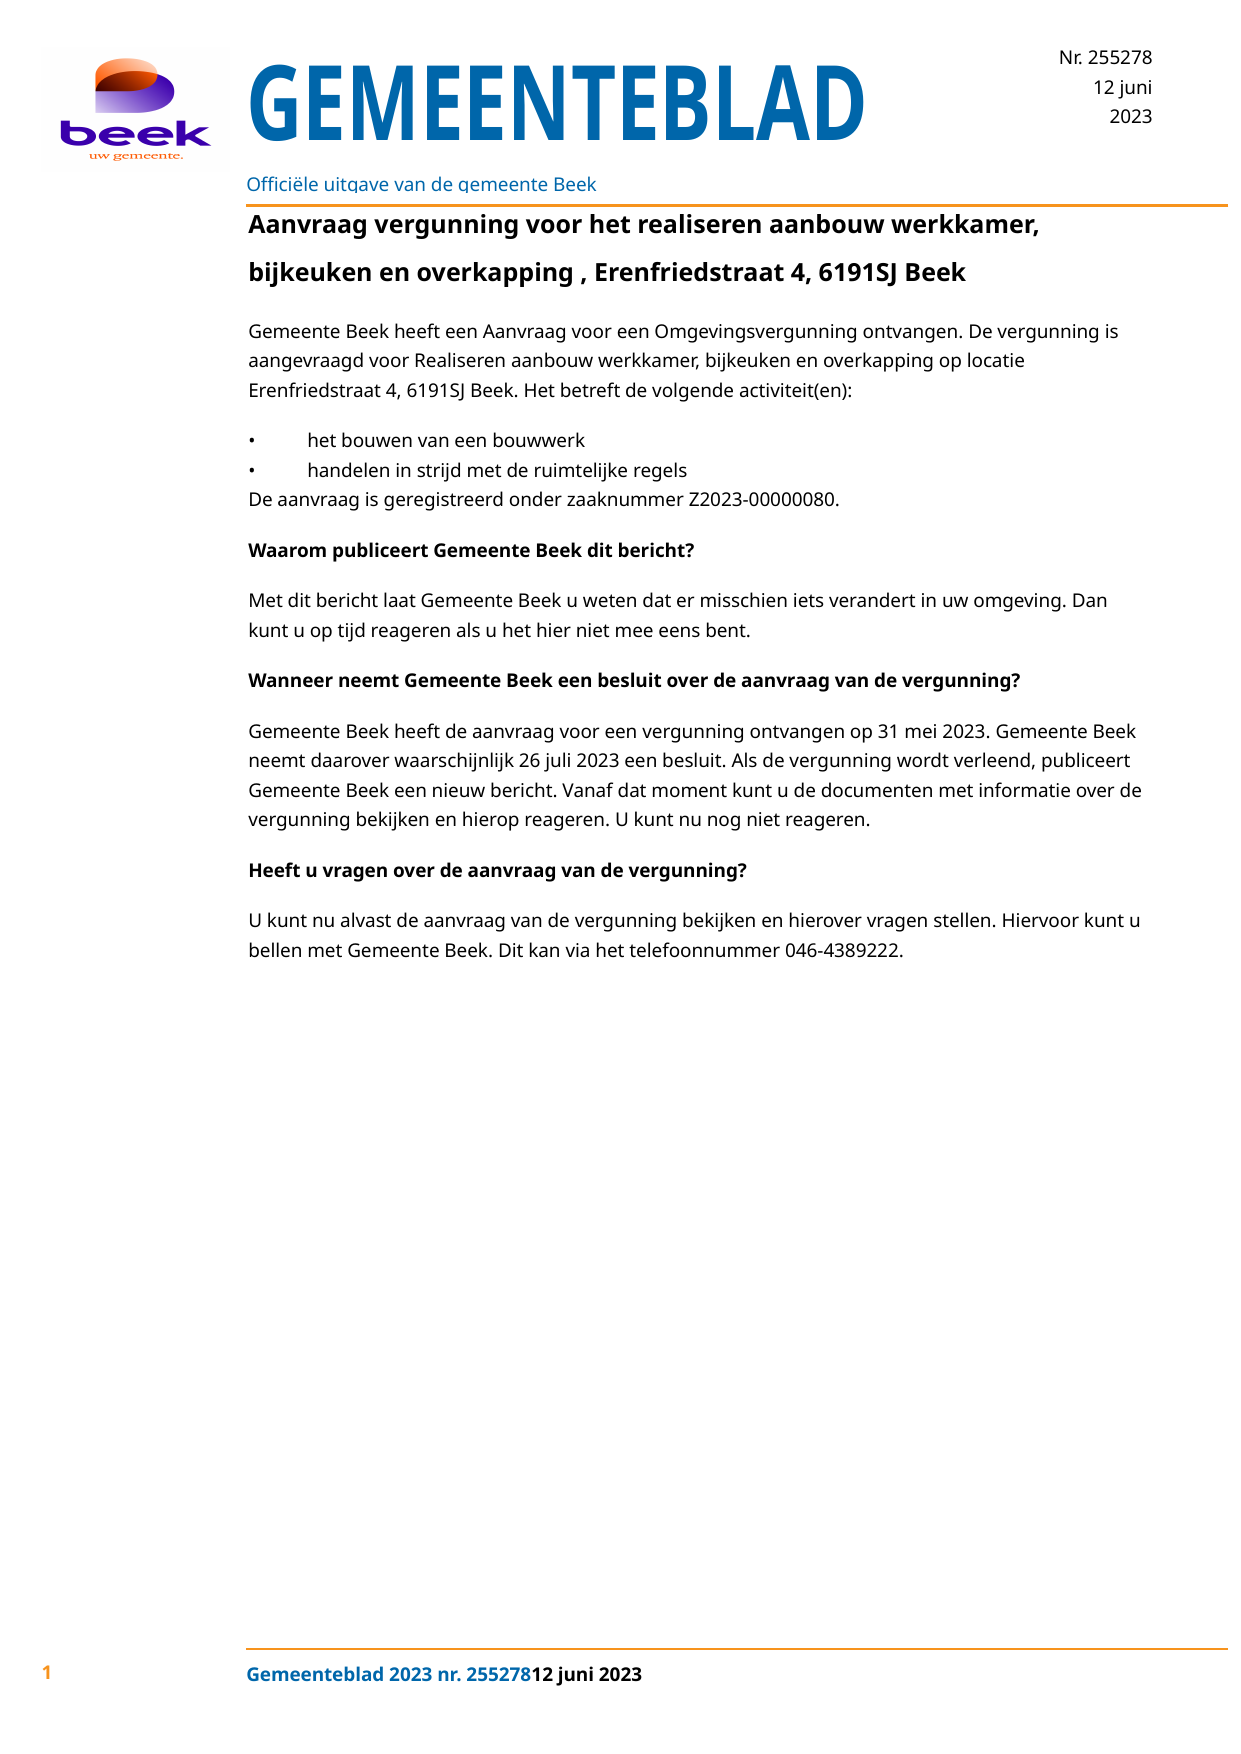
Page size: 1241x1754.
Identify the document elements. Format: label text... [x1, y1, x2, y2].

text Waarom publiceert Gemeente Beek dit bericht? [248, 537, 1152, 563]
text U kunt nu alvast de aanvraag van de vergunning bekijken en hierover vragen stellen. Hiervoor kunt u bellen met Gemeente Beek. Dit kan via het telefoonnummer 046-4389222. [248, 907, 1152, 963]
picture [41, 47, 231, 172]
text De aanvraag is geregistreerd onder zaaknummer Z2023-00000080. [248, 487, 1152, 512]
text Gemeente Beek heeft de aanvraag voor een vergunning ontvangen op 31 mei 2023. Gemeente Beek neemt daarover waarschijnlijk 26 juli 2023 een besluit. Als de vergunning wordt verleend, publiceert Gemeente Beek een nieuw bericht. Vanaf dat moment kunt u de documenten met informatie over de vergunning bekijken en hierop reageren. U kunt nu nog niet reageren. [248, 718, 1152, 832]
list het bouwen van een bouwwerk [248, 427, 1152, 453]
text Wanneer neemt Gemeente Beek een besluit over de aanvraag van de vergunning? [248, 667, 1152, 693]
list handelen in strijd met de ruimtelijke regels [248, 457, 1152, 483]
text Aanvraag vergunning voor het realiseren aanbouw werkkamer, bijkeuken en overkapping , Erenfriedstraat 4, 6191SJ Beek [248, 207, 1152, 288]
text Heeft u vragen over de aanvraag van de vergunning? [248, 857, 1152, 883]
text Gemeente Beek heeft een Aanvraag voor een Omgevingsvergunning ontvangen. De vergunning is aangevraagd voor Realiseren aanbouw werkkamer, bijkeuken en overkapping op locatie Erenfriedstraat 4, 6191SJ Beek. Het betreft de volgende activiteit(en): [248, 318, 1152, 403]
text Met dit bericht laat Gemeente Beek u weten dat er misschien iets verandert in uw omgeving. Dan kunt u op tijd reageren als u het hier niet mee eens bent. [248, 587, 1152, 643]
